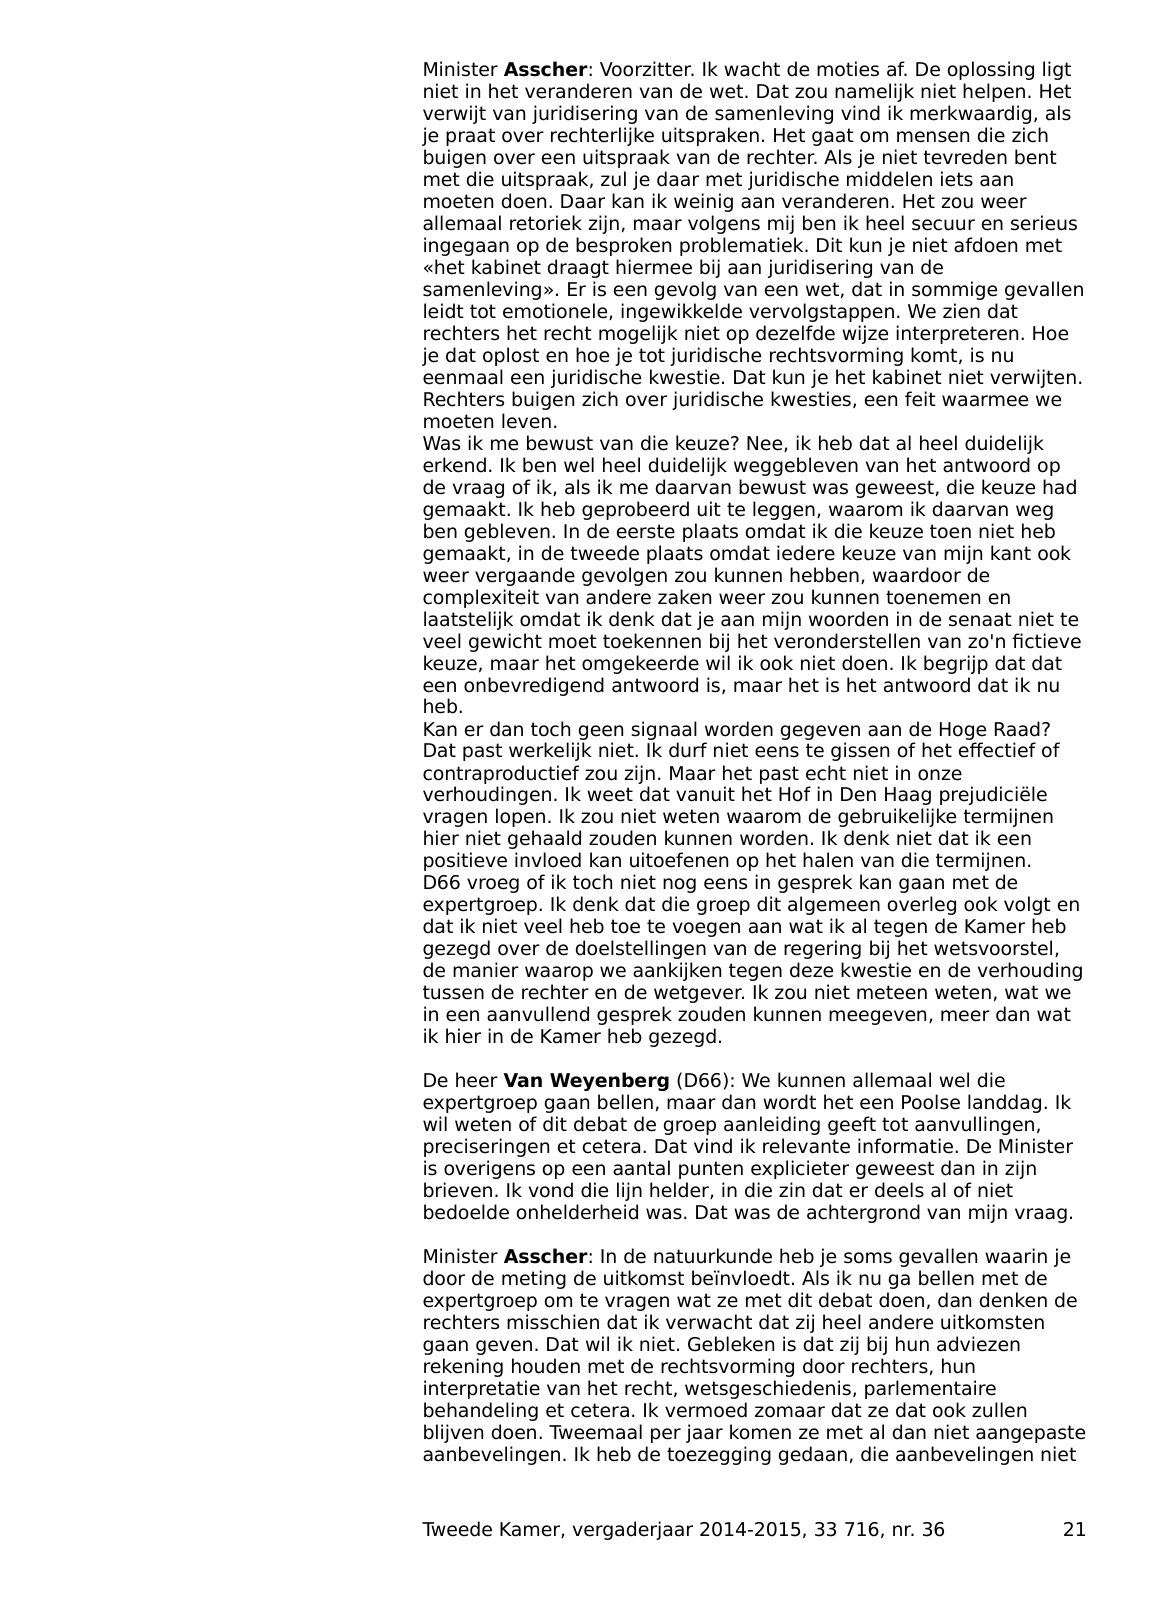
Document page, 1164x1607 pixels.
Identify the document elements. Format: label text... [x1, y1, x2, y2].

text Minister Asscher: In de natuurkunde heb je soms gevallen waarin je door de meting de uitkomst beïnvloedt. Als ik nu ga bellen met de expertgroep om te vragen wat ze met dit debat doen, dan denken de rechters misschien dat ik verwacht dat zij heel andere uitkomsten gaan geven. Dat wil ik niet. Gebleken is dat zij bij hun adviezen rekening houden met de rechtsvorming door rechters, hun interpretatie van het recht, wetsgeschiedenis, parlementaire behandeling et cetera. Ik vermoed zomaar dat ze dat ook zullen blijven doen. Tweemaal per jaar komen ze met al dan niet aangepaste aanbevelingen. Ik heb de toezegging gedaan, die aanbevelingen niet [422, 1246, 1087, 1466]
text Was ik me bewust van die keuze? Nee, ik heb dat al heel duidelijk erkend. Ik ben wel heel duidelijk weggebleven van het antwoord op de vraag of ik, als ik me daarvan bewust was geweest, die keuze had gemaakt. Ik heb geprobeerd uit te leggen, waarom ik daarvan weg ben gebleven. In de eerste plaats omdat ik die keuze toen niet heb gemaakt, in de tweede plaats omdat iedere keuze van mijn kant ook weer vergaande gevolgen zou kunnen hebben, waardoor de complexiteit van andere zaken weer zou kunnen toenemen en laatstelijk omdat ik denk dat je aan mijn woorden in de senaat niet te veel gewicht moet toekennen bij het veronderstellen van zo'n fictieve keuze, maar het omgekeerde wil ik ook niet doen. Ik begrijp dat dat een onbevredigend antwoord is, maar het is het antwoord dat ik nu heb. [422, 433, 1087, 718]
text De heer Van Weyenberg (D66): We kunnen allemaal wel die expertgroep gaan bellen, maar dan wordt het een Poolse landdag. Ik wil weten of dit debat de groep aanleiding geeft tot aanvullingen, preciseringen et cetera. Dat vind ik relevante informatie. De Minister is overigens op een aantal punten explicieter geweest dan in zijn brieven. Ik vond die lijn helder, in die zin dat er deels al of niet bedoelde onhelderheid was. Dat was de achtergrond van mijn vraag. [422, 1070, 1087, 1224]
text Minister Asscher: Voorzitter. Ik wacht de moties af. De oplossing ligt niet in het veranderen van de wet. Dat zou namelijk niet helpen. Het verwijt van juridisering van de samenleving vind ik merkwaardig, als je praat over rechterlijke uitspraken. Het gaat om mensen die zich buigen over een uitspraak van de rechter. Als je niet tevreden bent met die uitspraak, zul je daar met juridische middelen iets aan moeten doen. Daar kan ik weinig aan veranderen. Het zou weer allemaal retoriek zijn, maar volgens mij ben ik heel secuur en serieus ingegaan op de besproken problematiek. Dit kun je niet afdoen met «het kabinet draagt hiermee bij aan juridisering van de samenleving». Er is een gevolg van een wet, dat in sommige gevallen leidt tot emotionele, ingewikkelde vervolgstappen. We zien dat rechters het recht mogelijk niet op dezelfde wijze interpreteren. Hoe je dat oplost en hoe je tot juridische rechtsvorming komt, is nu eenmaal een juridische kwestie. Dat kun je het kabinet niet verwijten. Rechters buigen zich over juridische kwesties, een feit waarmee we moeten leven. [422, 59, 1087, 433]
text Kan er dan toch geen signaal worden gegeven aan de Hoge Raad? Dat past werkelijk niet. Ik durf niet eens te gissen of het effectief of contraproductief zou zijn. Maar het past echt niet in onze verhoudingen. Ik weet dat vanuit het Hof in Den Haag prejudiciële vragen lopen. Ik zou niet weten waarom de gebruikelijke termijnen hier niet gehaald zouden kunnen worden. Ik denk niet dat ik een positieve invloed kan uitoefenen op het halen van die termijnen. [422, 718, 1087, 872]
text D66 vroeg of ik toch niet nog eens in gesprek kan gaan met de expertgroep. Ik denk dat die groep dit algemeen overleg ook volgt en dat ik niet veel heb toe te voegen aan wat ik al tegen de Kamer heb gezegd over de doelstellingen van de regering bij het wetsvoorstel, de manier waarop we aankijken tegen deze kwestie en de verhouding tussen de rechter en de wetgever. Ik zou niet meteen weten, wat we in een aanvullend gesprek zouden kunnen meegeven, meer dan wat ik hier in de Kamer heb gezegd. [422, 872, 1087, 1048]
